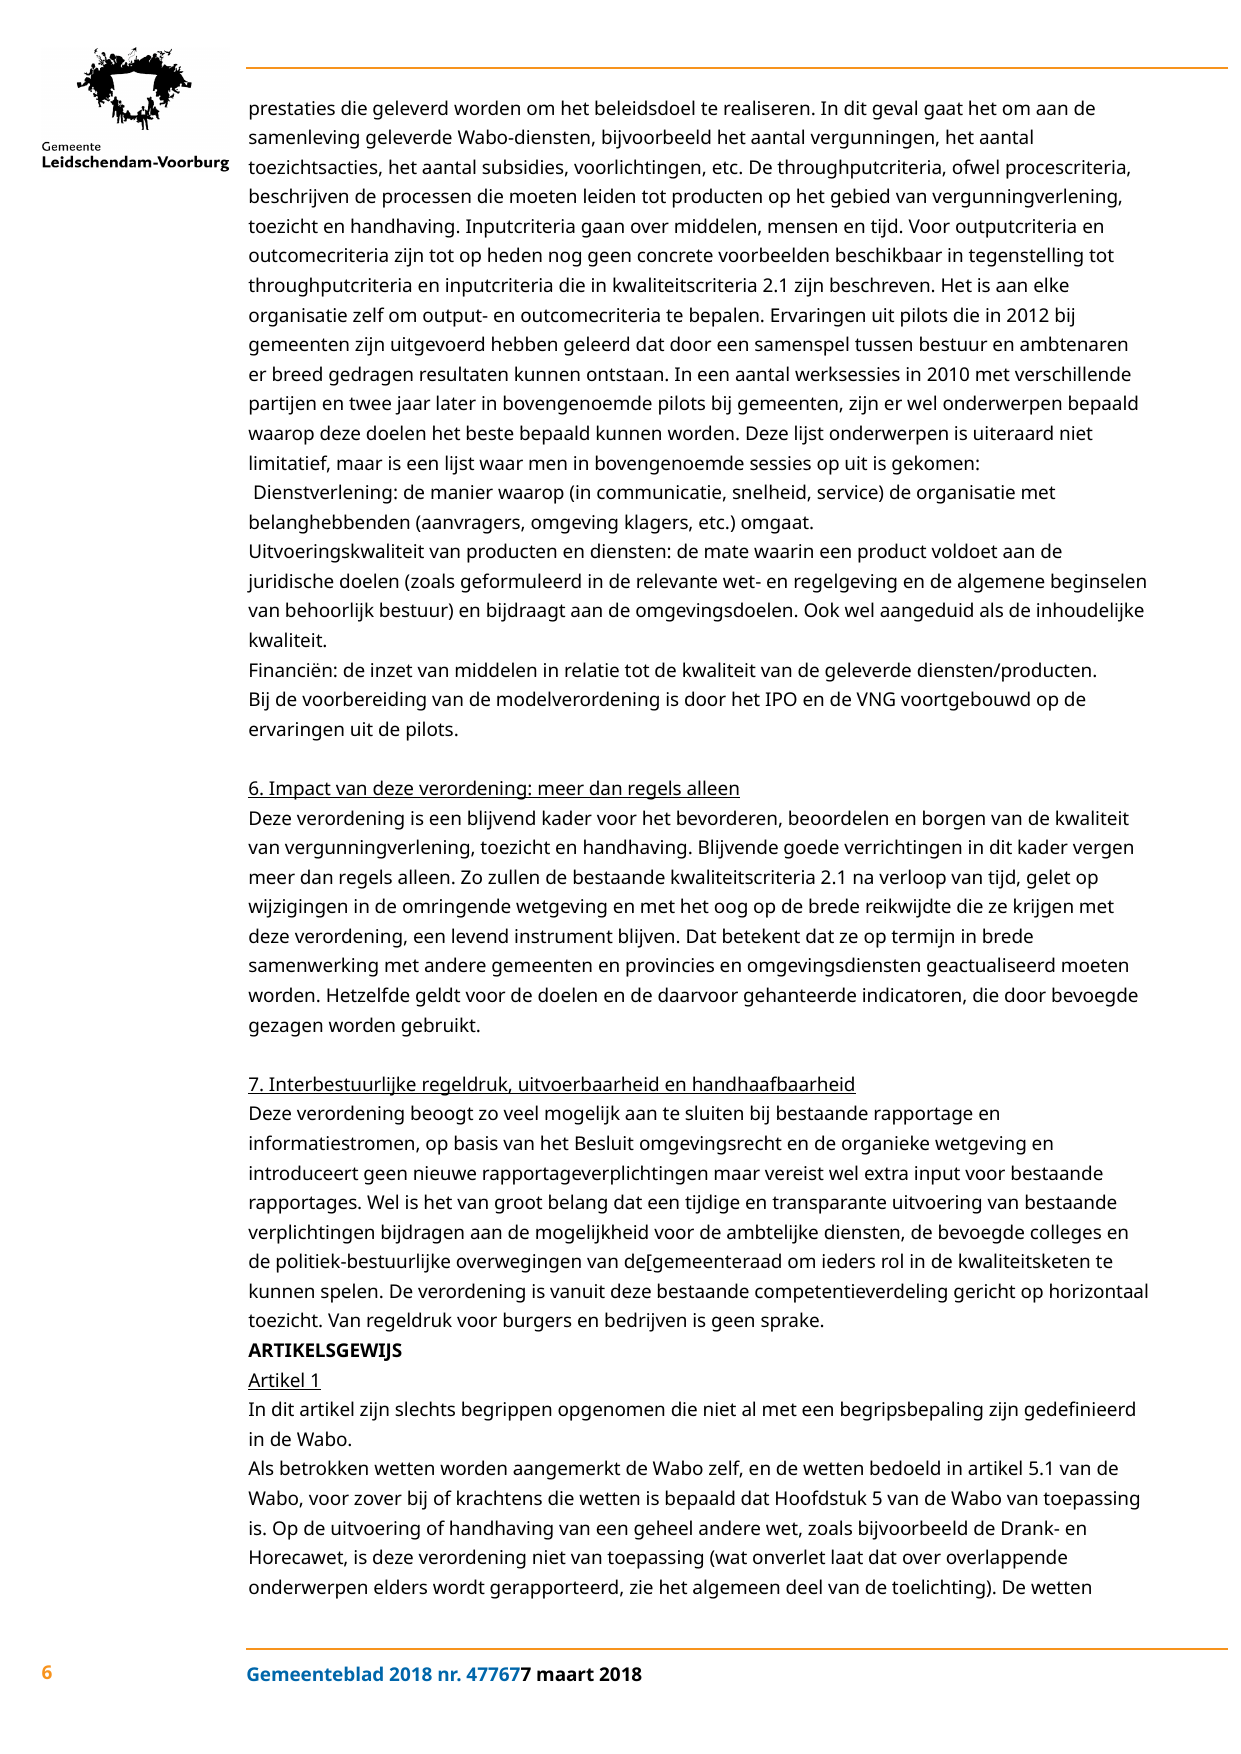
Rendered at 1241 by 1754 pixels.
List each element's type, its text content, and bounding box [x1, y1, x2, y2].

text ARTIKELSGEWIJS [248, 1337, 1152, 1363]
text Deze verordening is een blijvend kader voor het bevorderen, beoordelen en borgen van de kwaliteit van vergunningverlening, toezicht en handhaving. Blijvende goede verrichtingen in dit kader vergen meer dan regels alleen. Zo zullen de bestaande kwaliteitscriteria 2.1 na verloop van tijd, gelet op wijzigingen in de omringende wetgeving en met het oog op de brede reikwijdte die ze krijgen met deze verordening, een levend instrument blijven. Dat betekent dat ze op termijn in brede samenwerking met andere gemeenten en provincies en omgevingsdiensten geactualiseerd moeten worden. Hetzelfde geldt voor de doelen en de daarvoor gehanteerde indicatoren, die door bevoegde gezagen worden gebruikt. [248, 805, 1152, 1038]
text Artikel 1 [248, 1367, 1152, 1393]
text Financiën: de inzet van middelen in relatie tot de kwaliteit van de geleverde diensten/producten. [248, 657, 1152, 683]
text Deze verordening beoogt zo veel mogelijk aan te sluiten bij bestaande rapportage en informatiestromen, op basis van het Besluit omgevingsrecht en de organieke wetgeving en introduceert geen nieuwe rapportageverplichtingen maar vereist wel extra input voor bestaande rapportages. Wel is het van groot belang dat een tijdige en transparante uitvoering van bestaande verplichtingen bijdragen aan de mogelijkheid voor de ambtelijke diensten, de bevoegde colleges en de politiek-bestuurlijke overwegingen van de[gemeenteraad om ieders rol in de kwaliteitsketen te kunnen spelen. De verordening is vanuit deze bestaande competentieverdeling gericht op horizontaal toezicht. Van regeldruk voor burgers en bedrijven is geen sprake. [248, 1101, 1152, 1333]
text prestaties die geleverd worden om het beleidsdoel te realiseren. In dit geval gaat het om aan de samenleving geleverde Wabo-diensten, bijvoorbeeld het aantal vergunningen, het aantal toezichtsacties, het aantal subsidies, voorlichtingen, etc. De throughputcriteria, ofwel procescriteria, beschrijven de processen die moeten leiden tot producten op het gebied van vergunningverlening, toezicht en handhaving. Inputcriteria gaan over middelen, mensen en tijd. Voor outputcriteria en outcomecriteria zijn tot op heden nog geen concrete voorbeelden beschikbaar in tegenstelling tot throughputcriteria en inputcriteria die in kwaliteitscriteria 2.1 zijn beschreven. Het is aan elke organisatie zelf om output- en outcomecriteria te bepalen. Ervaringen uit pilots die in 2012 bij gemeenten zijn uitgevoerd hebben geleerd dat door een samenspel tussen bestuur en ambtenaren er breed gedragen resultaten kunnen ontstaan. In een aantal werksessies in 2010 met verschillende partijen en twee jaar later in bovengenoemde pilots bij gemeenten, zijn er wel onderwerpen bepaald waarop deze doelen het beste bepaald kunnen worden. Deze lijst onderwerpen is uiteraard niet limitatief, maar is een lijst waar men in bovengenoemde sessies op uit is gekomen: [248, 95, 1152, 476]
text 6. Impact van deze verordening: meer dan regels alleen [248, 775, 1152, 801]
text In dit artikel zijn slechts begrippen opgenomen die niet al met een begripsbepaling zijn gedefinieerd in de Wabo. [248, 1396, 1152, 1452]
text 7. Interbestuurlijke regeldruk, uitvoerbaarheid en handhaafbaarheid [248, 1071, 1152, 1097]
text Uitvoeringskwaliteit van producten en diensten: de mate waarin een product voldoet aan de juridische doelen (zoals geformuleerd in de relevante wet- en regelgeving en de algemene beginselen van behoorlijk bestuur) en bijdraagt aan de omgevingsdoelen. Ook wel aangeduid als de inhoudelijke kwaliteit. [248, 538, 1152, 653]
text Bij de voorbereiding van de modelverordening is door het IPO en de VNG voortgebouwd op de ervaringen uit de pilots. [248, 686, 1152, 742]
text Dienstverlening: de manier waarop (in communicatie, snelheid, service) de organisatie met belanghebbenden (aanvragers, omgeving klagers, etc.) omgaat. [248, 479, 1152, 535]
text Als betrokken wetten worden aangemerkt de Wabo zelf, en de wetten bedoeld in artikel 5.1 van de Wabo, voor zover bij of krachtens die wetten is bepaald dat Hoofdstuk 5 van de Wabo van toepassing is. Op de uitvoering of handhaving van een geheel andere wet, zoals bijvoorbeeld de Drank- en Horecawet, is deze verordening niet van toepassing (wat onverlet laat dat over overlappende onderwerpen elders wordt gerapporteerd, zie het algemeen deel van de toelichting). De wetten [248, 1456, 1152, 1600]
picture [41, 47, 231, 172]
